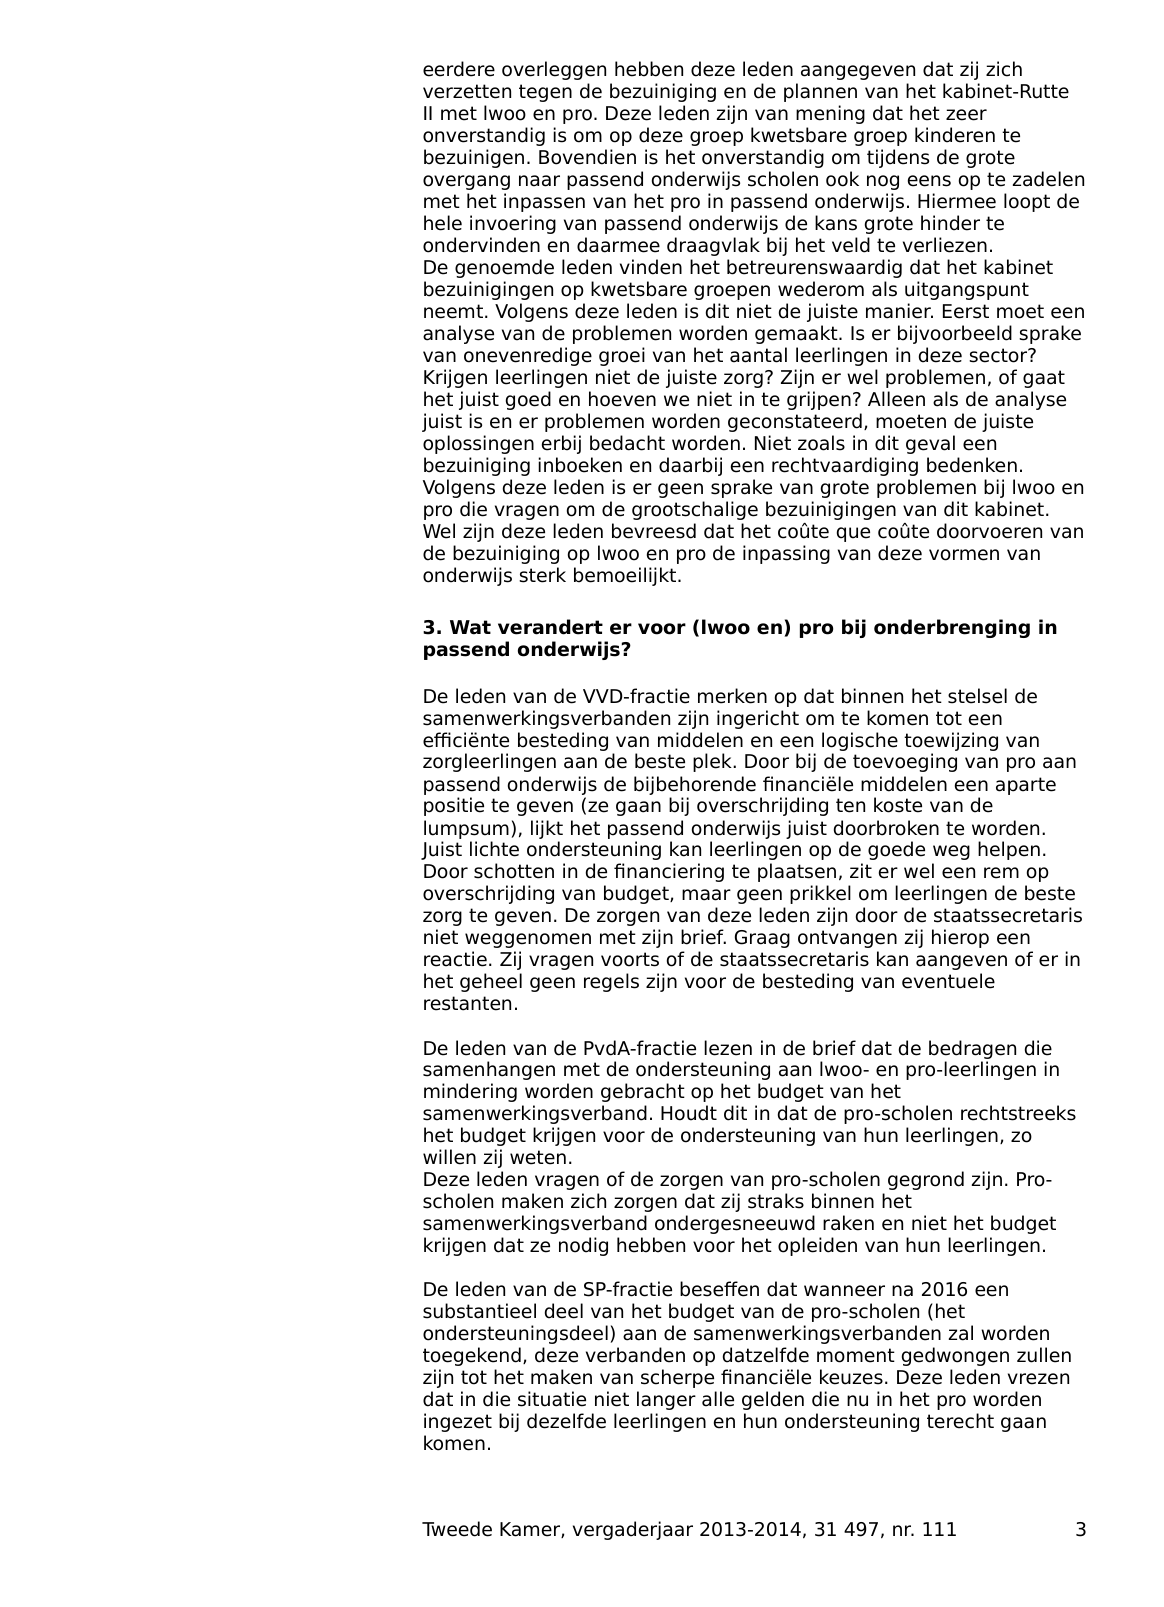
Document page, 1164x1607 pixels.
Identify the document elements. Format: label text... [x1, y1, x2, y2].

text De leden van de PvdA-fractie lezen in de brief dat de bedragen die samenhangen met de ondersteuning aan lwoo- en pro-leerlingen in mindering worden gebracht op het budget van het samenwerkingsverband. Houdt dit in dat de pro-scholen rechtstreeks het budget krijgen voor de ondersteuning van hun leerlingen, zo willen zij weten. [422, 1037, 1087, 1169]
text Deze leden vragen of de zorgen van pro-scholen gegrond zijn. Pro-scholen maken zich zorgen dat zij straks binnen het samenwerkingsverband ondergesneeuwd raken en niet het budget krijgen dat ze nodig hebben voor het opleiden van hun leerlingen. [422, 1169, 1087, 1257]
text De genoemde leden vinden het betreurenswaardig dat het kabinet bezuinigingen op kwetsbare groepen wederom als uitgangspunt neemt. Volgens deze leden is dit niet de juiste manier. Eerst moet een analyse van de problemen worden gemaakt. Is er bijvoorbeeld sprake van onevenredige groei van het aantal leerlingen in deze sector? Krijgen leerlingen niet de juiste zorg? Zijn er wel problemen, of gaat het juist goed en hoeven we niet in te grijpen? Alleen als de analyse juist is en er problemen worden geconstateerd, moeten de juiste oplossingen erbij bedacht worden. Niet zoals in dit geval een bezuiniging inboeken en daarbij een rechtvaardiging bedenken. Volgens deze leden is er geen sprake van grote problemen bij lwoo en pro die vragen om de grootschalige bezuinigingen van dit kabinet. Wel zijn deze leden bevreesd dat het coûte que coûte doorvoeren van de bezuiniging op lwoo en pro de inpassing van deze vormen van onderwijs sterk bemoeilijkt. [422, 257, 1087, 587]
text De leden van de VVD-fractie merken op dat binnen het stelsel de samenwerkingsverbanden zijn ingericht om te komen tot een efficiënte besteding van middelen en een logische toewijzing van zorgleerlingen aan de beste plek. Door bij de toevoeging van pro aan passend onderwijs de bijbehorende financiële middelen een aparte positie te geven (ze gaan bij overschrijding ten koste van de lumpsum), lijkt het passend onderwijs juist doorbroken te worden. Juist lichte ondersteuning kan leerlingen op de goede weg helpen. Door schotten in de financiering te plaatsen, zit er wel een rem op overschrijding van budget, maar geen prikkel om leerlingen de beste zorg te geven. De zorgen van deze leden zijn door de staatssecretaris niet weggenomen met zijn brief. Graag ontvangen zij hierop een reactie. Zij vragen voorts of de staatssecretaris kan aangeven of er in het geheel geen regels zijn voor de besteding van eventuele restanten. [422, 686, 1087, 1015]
text De leden van de SP-fractie beseffen dat wanneer na 2016 een substantieel deel van het budget van de pro-scholen (het ondersteuningsdeel) aan de samenwerkingsverbanden zal worden toegekend, deze verbanden op datzelfde moment gedwongen zullen zijn tot het maken van scherpe financiële keuzes. Deze leden vrezen dat in die situatie niet langer alle gelden die nu in het pro worden ingezet bij dezelfde leerlingen en hun ondersteuning terecht gaan komen. [422, 1279, 1087, 1455]
text eerdere overleggen hebben deze leden aangegeven dat zij zich verzetten tegen de bezuiniging en de plannen van het kabinet-Rutte II met lwoo en pro. Deze leden zijn van mening dat het zeer onverstandig is om op deze groep kwetsbare groep kinderen te bezuinigen. Bovendien is het onverstandig om tijdens de grote overgang naar passend onderwijs scholen ook nog eens op te zadelen met het inpassen van het pro in passend onderwijs. Hiermee loopt de hele invoering van passend onderwijs de kans grote hinder te ondervinden en daarmee draagvlak bij het veld te verliezen. [422, 59, 1087, 257]
subtitle 3. Wat verandert er voor (lwoo en) pro bij onderbrenging in passend onderwijs? [422, 617, 1087, 661]
